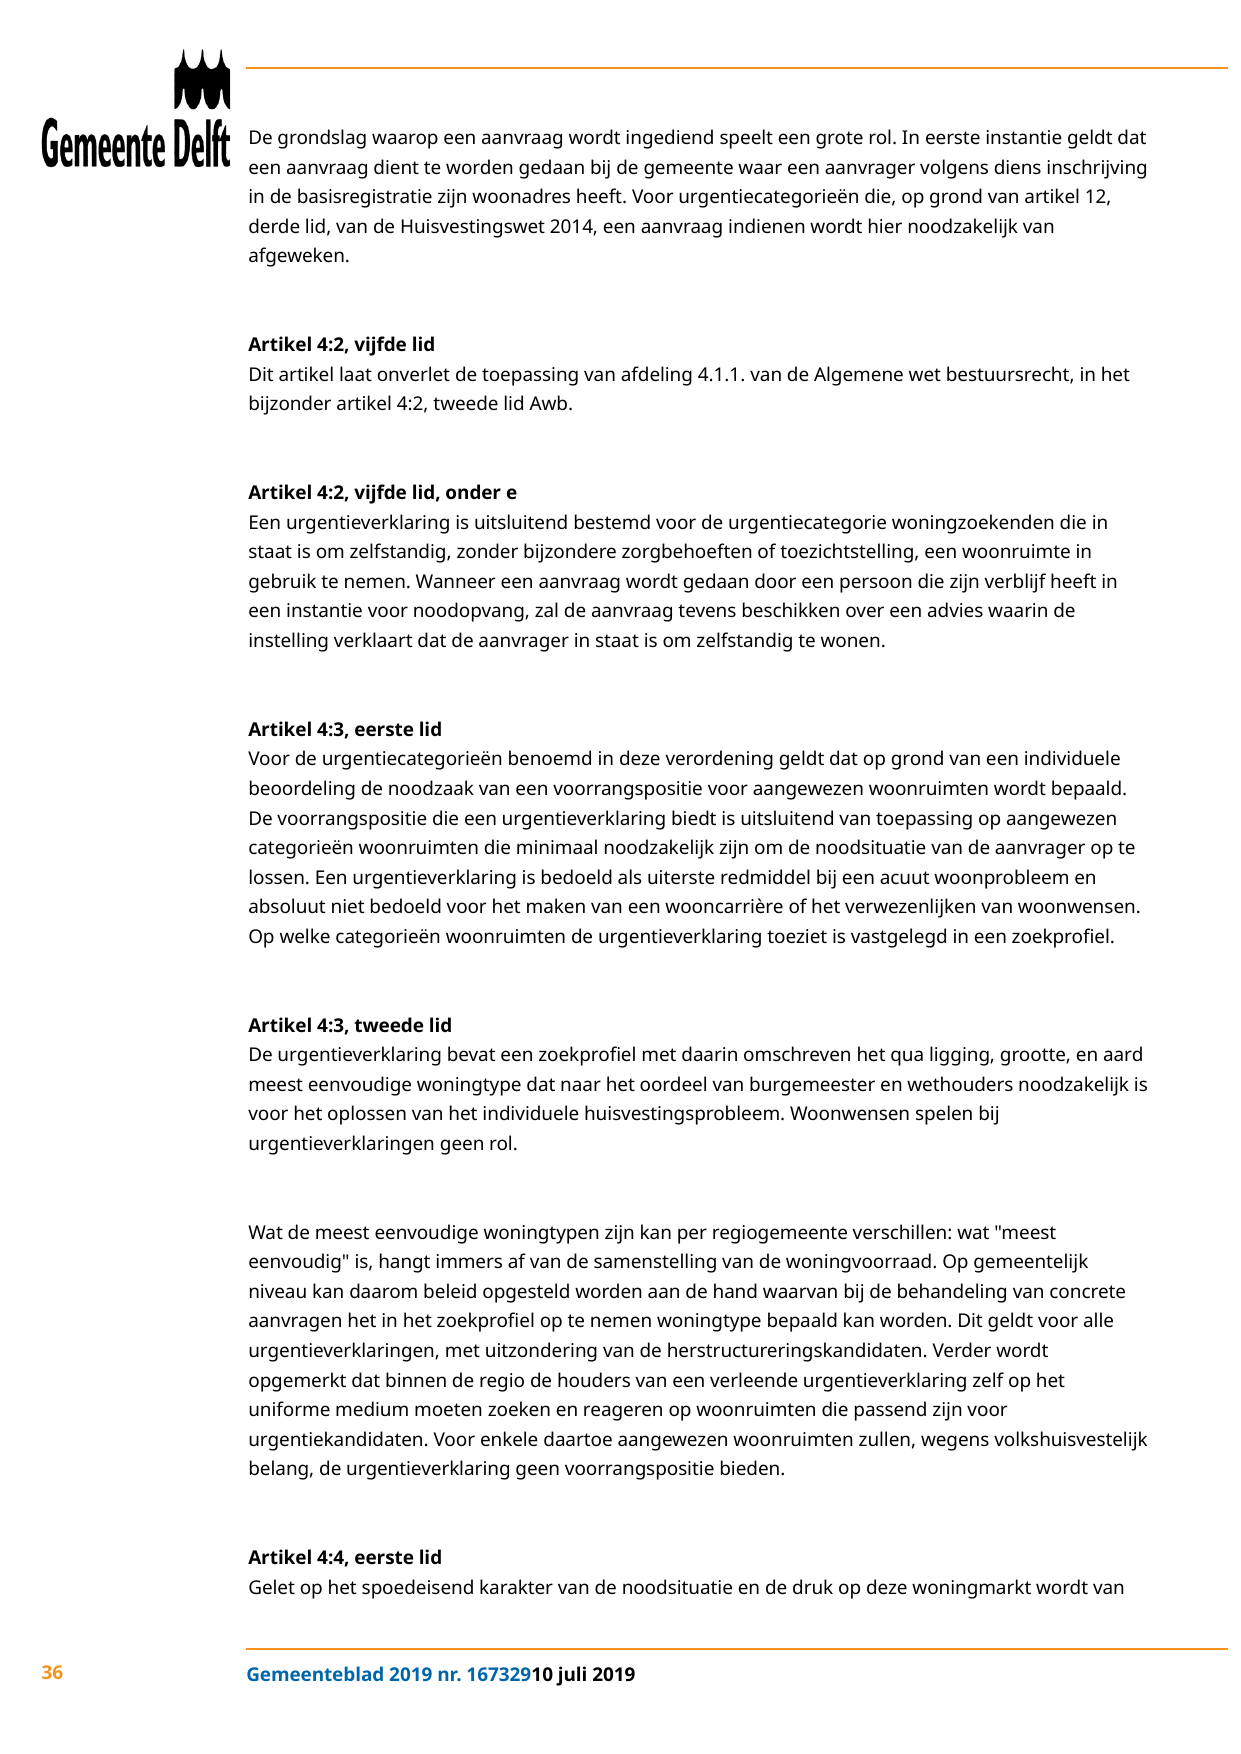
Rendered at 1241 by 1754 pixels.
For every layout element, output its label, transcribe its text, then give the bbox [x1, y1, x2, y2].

text Wat de meest eenvoudige woningtypen zijn kan per regiogemeente verschillen: wat "meest eenvoudig" is, hangt immers af van de samenstelling van de woningvoorraad. Op gemeentelijk niveau kan daarom beleid opgesteld worden aan de hand waarvan bij de behandeling van concrete aanvragen het in het zoekprofiel op te nemen woningtype bepaald kan worden. Dit geldt voor alle urgentieverklaringen, met uitzondering van de herstructureringskandidaten. Verder wordt opgemerkt dat binnen de regio de houders van een verleende urgentieverklaring zelf op het uniforme medium moeten zoeken en reageren op woonruimten die passend zijn voor urgentiekandidaten. Voor enkele daartoe aangewezen woonruimten zullen, wegens volkshuisvestelijk belang, de urgentieverklaring geen voorrangspositie bieden. [248, 1219, 1152, 1481]
text Artikel 4:2, vijfde lid [248, 331, 1152, 357]
text Artikel 4:2, vijfde lid, onder e [248, 479, 1152, 505]
text Gelet op het spoedeisend karakter van de noodsituatie en de druk op deze woningmarkt wordt van [248, 1574, 1152, 1600]
text Dit artikel laat onverlet de toepassing van afdeling 4.1.1. van de Algemene wet bestuursrecht, in het bijzonder artikel 4:2, tweede lid Awb. [248, 361, 1152, 416]
text Voor de urgentiecategorieën benoemd in deze verordening geldt dat op grond van een individuele beoordeling de noodzaak van een voorrangspositie voor aangewezen woonruimten wordt bepaald. De voorrangspositie die een urgentieverklaring biedt is uitsluitend van toepassing op aangewezen categorieën woonruimten die minimaal noodzakelijk zijn om de noodsituatie van de aanvrager op te lossen. Een urgentieverklaring is bedoeld als uiterste redmiddel bij een acuut woonprobleem en absoluut niet bedoeld voor het maken van een wooncarrière of het verwezenlijken van woonwensen. Op welke categorieën woonruimten de urgentieverklaring toeziet is vastgelegd in een zoekprofiel. [248, 746, 1152, 949]
text De urgentieverklaring bevat een zoekprofiel met daarin omschreven het qua ligging, grootte, en aard meest eenvoudige woningtype dat naar het oordeel van burgemeester en wethouders noodzakelijk is voor het oplossen van het individuele huisvestingsprobleem. Woonwensen spelen bij urgentieverklaringen geen rol. [248, 1041, 1152, 1156]
picture [41, 47, 231, 172]
text Artikel 4:3, eerste lid [248, 716, 1152, 742]
text Artikel 4:3, tweede lid [248, 1012, 1152, 1038]
text Een urgentieverklaring is uitsluitend bestemd voor de urgentiecategorie woningzoekenden die in staat is om zelfstandig, zonder bijzondere zorgbehoeften of toezichtstelling, een woonruimte in gebruik te nemen. Wanneer een aanvraag wordt gedaan door een persoon die zijn verblijf heeft in een instantie voor noodopvang, zal de aanvraag tevens beschikken over een advies waarin de instelling verklaart dat de aanvrager in staat is om zelfstandig te wonen. [248, 509, 1152, 653]
text De grondslag waarop een aanvraag wordt ingediend speelt een grote rol. In eerste instantie geldt dat een aanvraag dient te worden gedaan bij de gemeente waar een aanvrager volgens diens inschrijving in de basisregistratie zijn woonadres heeft. Voor urgentiecategorieën die, op grond van artikel 12, derde lid, van de Huisvestingswet 2014, een aanvraag indienen wordt hier noodzakelijk van afgeweken. [248, 124, 1152, 268]
text Artikel 4:4, eerste lid [248, 1544, 1152, 1570]
